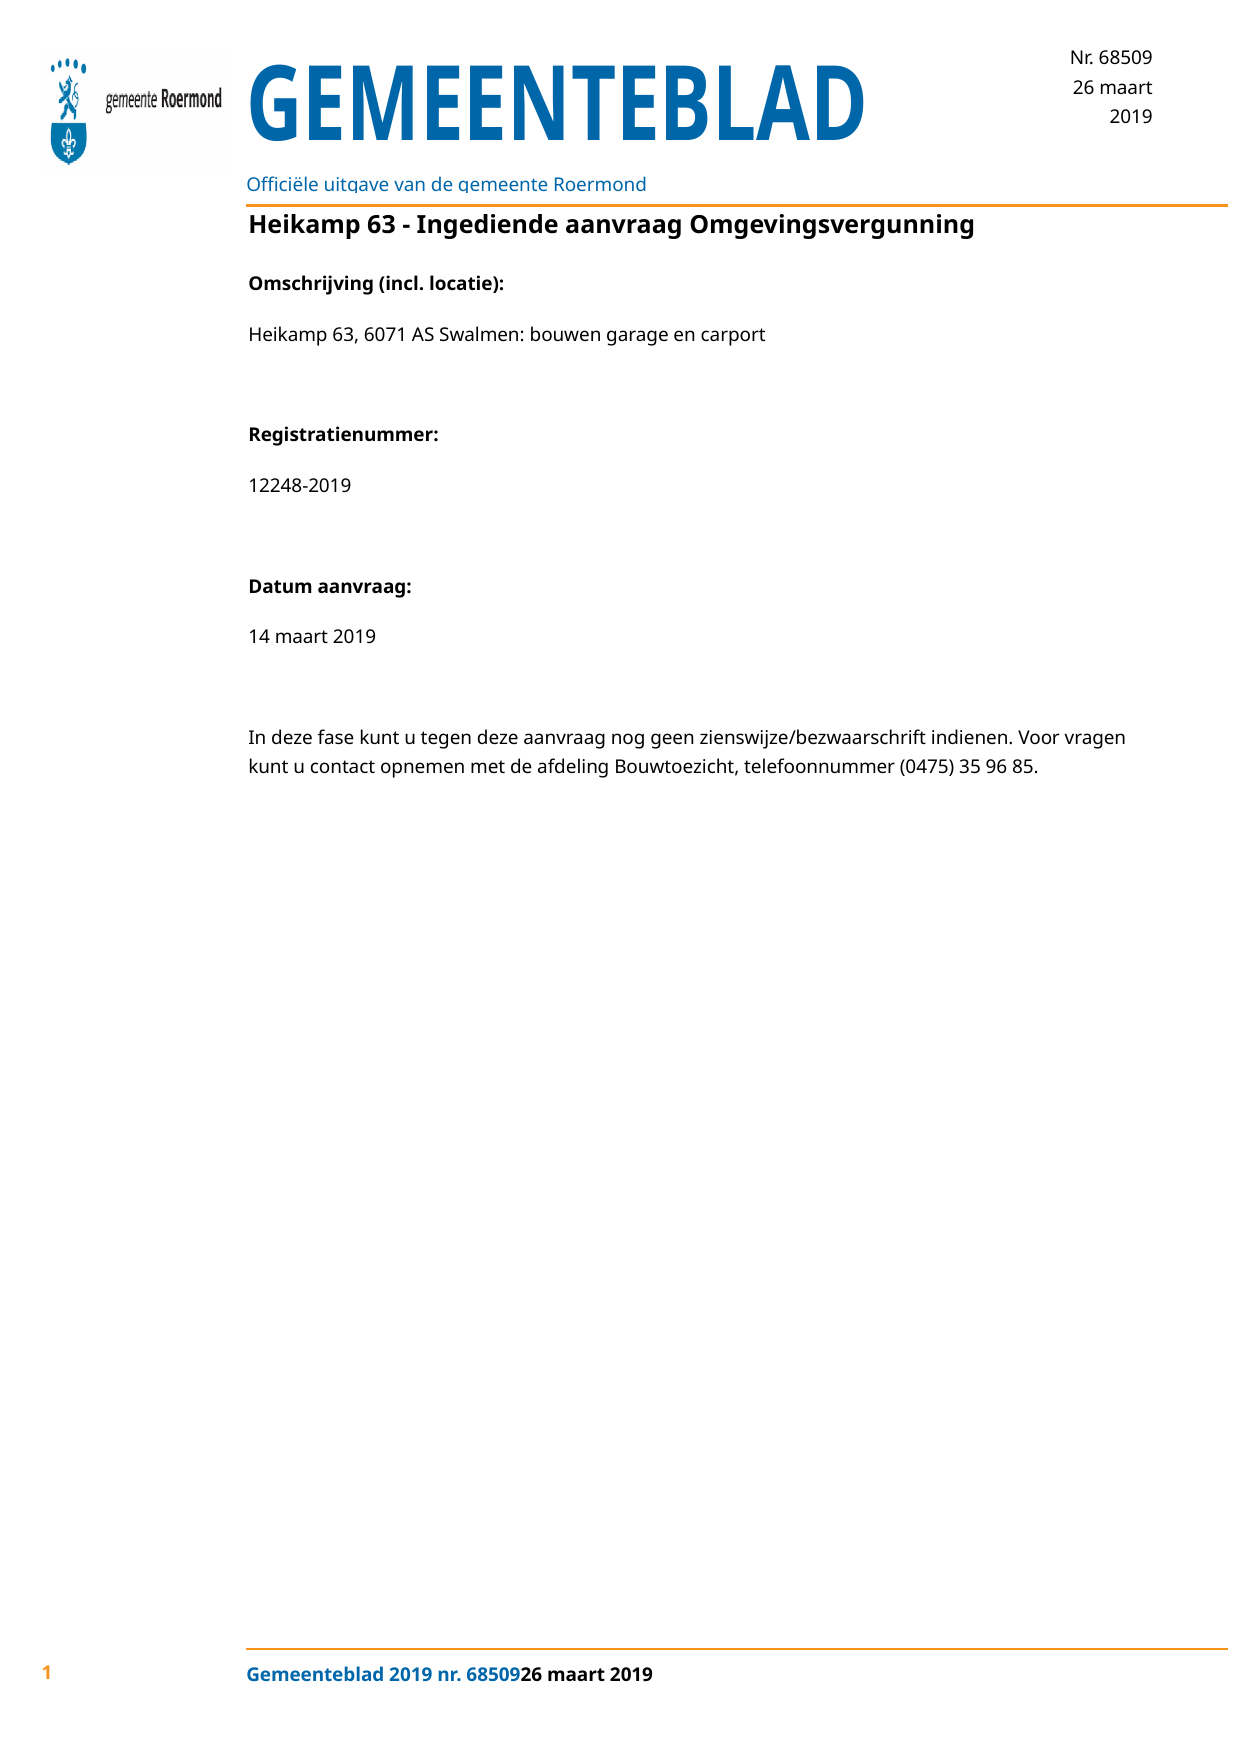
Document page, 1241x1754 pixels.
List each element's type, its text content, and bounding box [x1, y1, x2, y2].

text 12248-2019 [248, 472, 1152, 498]
picture [41, 47, 231, 172]
text Datum aanvraag: [248, 573, 1152, 598]
text Registratienummer: [248, 422, 1152, 447]
text Heikamp 63 - Ingediende aanvraag Omgevingsvergunning [248, 207, 1152, 241]
text Omschrijving (incl. locatie): [248, 270, 1152, 296]
text In deze fase kunt u tegen deze aanvraag nog geen zienswijze/bezwaarschrift indienen. Voor vragen kunt u contact opnemen met de afdeling Bouwtoezicht, telefoonnummer (0475) 35 96 85. [248, 724, 1152, 779]
text Heikamp 63, 6071 AS Swalmen: bouwen garage en carport [248, 321, 1152, 346]
text 14 maart 2019 [248, 623, 1152, 649]
